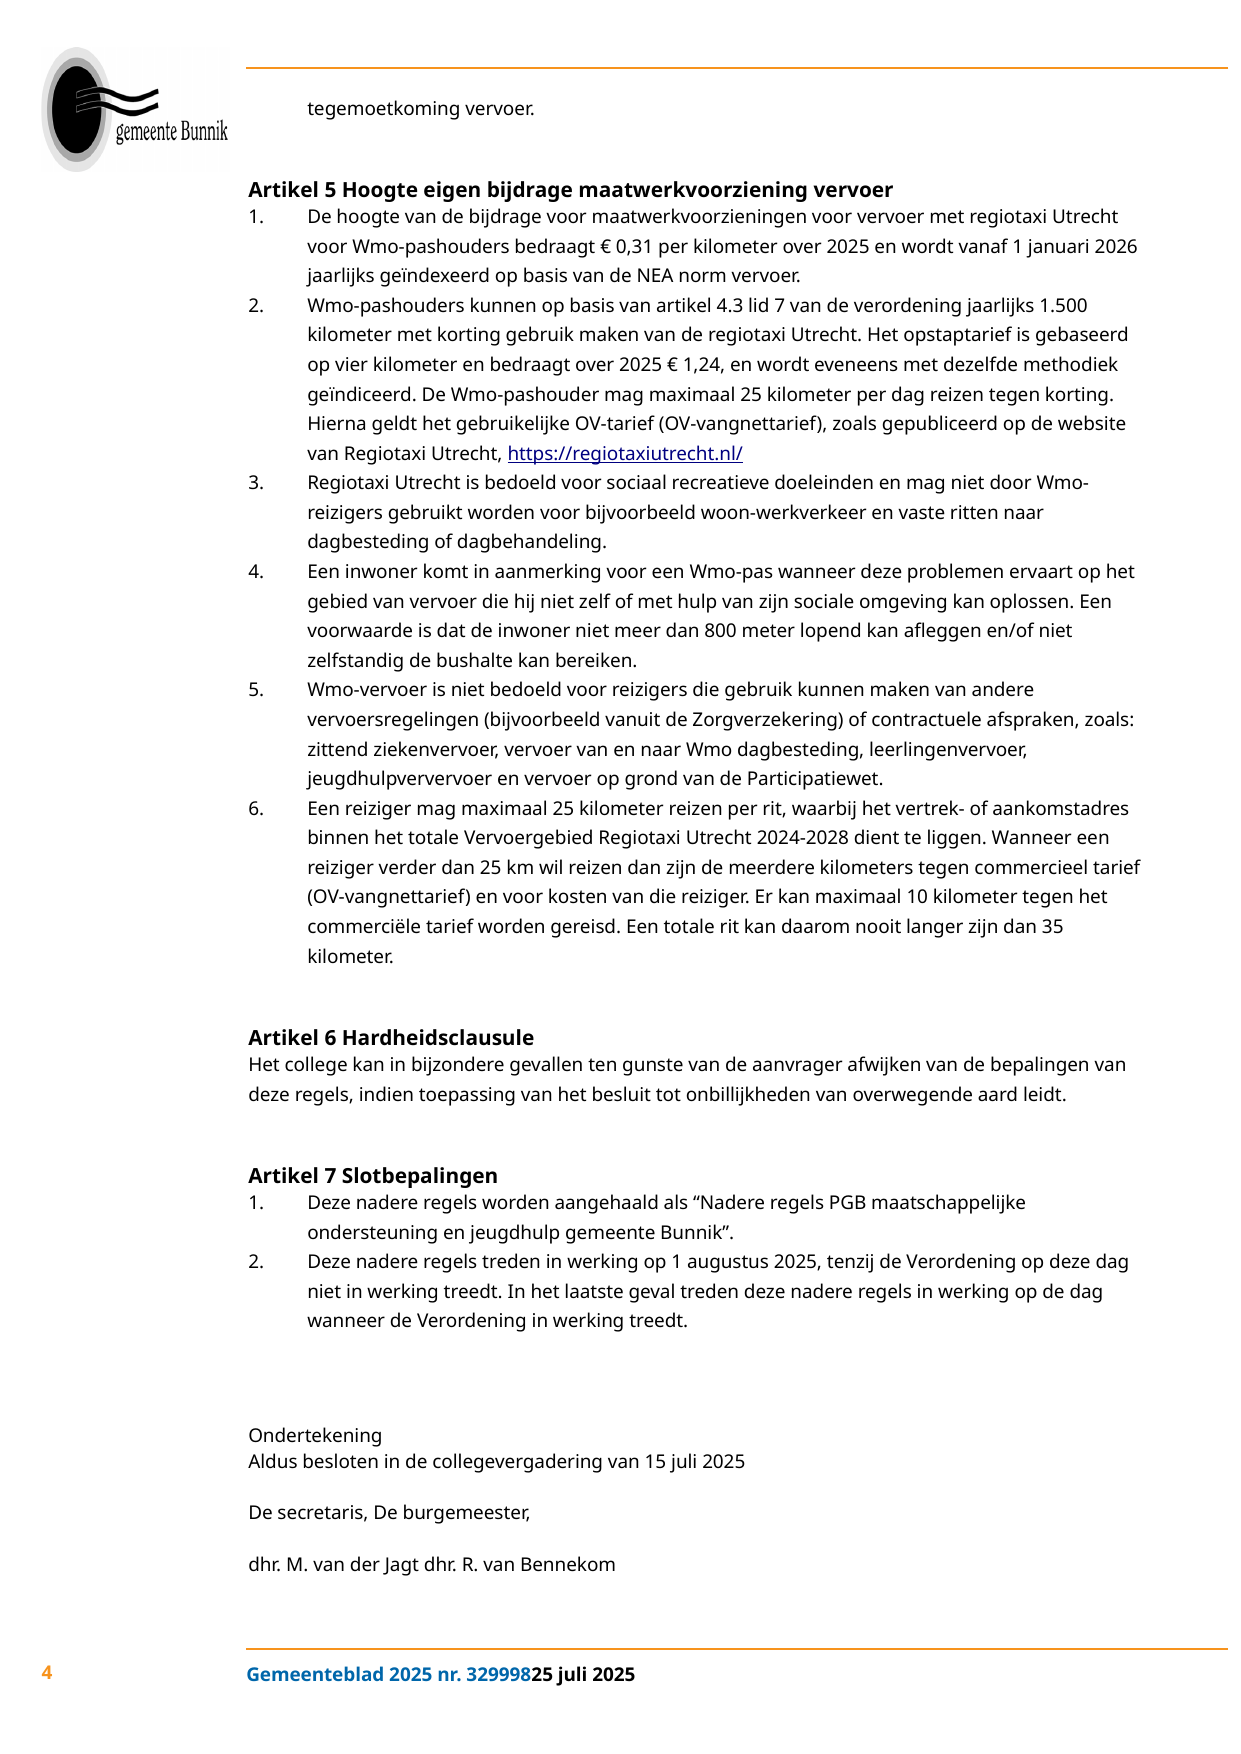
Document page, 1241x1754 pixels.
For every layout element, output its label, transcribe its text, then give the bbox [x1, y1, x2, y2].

text Aldus besloten in de collegevergadering van 15 juli 2025 [248, 1448, 1152, 1473]
list Regiotaxi Utrecht is bedoeld voor sociaal recreatieve doeleinden en mag niet door Wmo-reizigers gebruikt worden voor bijvoorbeeld woon-werkverkeer en vaste ritten naar dagbesteding of dagbehandeling. [248, 469, 1152, 554]
list Wmo-vervoer is niet bedoeld voor reizigers die gebruik kunnen maken van andere vervoersregelingen (bijvoorbeeld vanuit de Zorgverzekering) of contractuele afspraken, zoals: zittend ziekenvervoer, vervoer van en naar Wmo dagbesteding, leerlingenvervoer, jeugdhulpververvoer en vervoer op grond van de Participatiewet. [248, 677, 1152, 791]
list tegemoetkoming vervoer. [248, 95, 1152, 121]
picture [41, 47, 231, 172]
text Ondertekening [248, 1422, 1152, 1448]
text Artikel 6 Hardheidsclausule [248, 1023, 1152, 1051]
text De secretaris, De burgemeester, [248, 1499, 1152, 1525]
list Een reiziger mag maximaal 25 kilometer reizen per rit, waarbij het vertrek- of aankomstadres binnen het totale Vervoergebied Regiotaxi Utrecht 2024-2028 dient te liggen. Wanneer een reiziger verder dan 25 km wil reizen dan zijn de meerdere kilometers tegen commercieel tarief (OV-vangnettarief) en voor kosten van die reiziger. Er kan maximaal 10 kilometer tegen het commerciële tarief worden gereisd. Een totale rit kan daarom nooit langer zijn dan 35 kilometer. [248, 795, 1152, 968]
list Een inwoner komt in aanmerking voor een Wmo-pas wanneer deze problemen ervaart op het gebied van vervoer die hij niet zelf of met hulp van zijn sociale omgeving kan oplossen. Een voorwaarde is dat de inwoner niet meer dan 800 meter lopend kan afleggen en/of niet zelfstandig de bushalte kan bereiken. [248, 558, 1152, 673]
list Wmo-pashouders kunnen op basis van artikel 4.3 lid 7 van de verordening jaarlijks 1.500 kilometer met korting gebruik maken van de regiotaxi Utrecht. Het opstaptarief is gebaseerd op vier kilometer en bedraagt over 2025 € 1,24, en wordt eveneens met dezelfde methodiek geïndiceerd. De Wmo-pashouder mag maximaal 25 kilometer per dag reizen tegen korting. Hierna geldt het gebruikelijke OV-tarief (OV-vangnettarief), zoals gepubliceerd op de website van Regiotaxi Utrecht, https://regiotaxiutrecht.nl/ [248, 292, 1152, 466]
list De hoogte van de bijdrage voor maatwerkvoorzieningen voor vervoer met regiotaxi Utrecht voor Wmo-pashouders bedraagt € 0,31 per kilometer over 2025 en wordt vanaf 1 januari 2026 jaarlijks geïndexeerd op basis van de NEA norm vervoer. [248, 203, 1152, 288]
list Deze nadere regels treden in werking op 1 augustus 2025, tenzij de Verordening op deze dag niet in werking treedt. In het laatste geval treden deze nadere regels in werking op de dag wanneer de Verordening in werking treedt. [248, 1248, 1152, 1333]
text Artikel 7 Slotbepalingen [248, 1161, 1152, 1189]
list Deze nadere regels worden aangehaald als “Nadere regels PGB maatschappelijke ondersteuning en jeugdhulp gemeente Bunnik”. [248, 1189, 1152, 1244]
text Het college kan in bijzondere gevallen ten gunste van de aanvrager afwijken van de bepalingen van deze regels, indien toepassing van het besluit tot onbillijkheden van overwegende aard leidt. [248, 1051, 1152, 1107]
text Artikel 5 Hoogte eigen bijdrage maatwerkvoorziening vervoer [248, 175, 1152, 203]
text dhr. M. van der Jagt dhr. R. van Bennekom [248, 1551, 1152, 1576]
